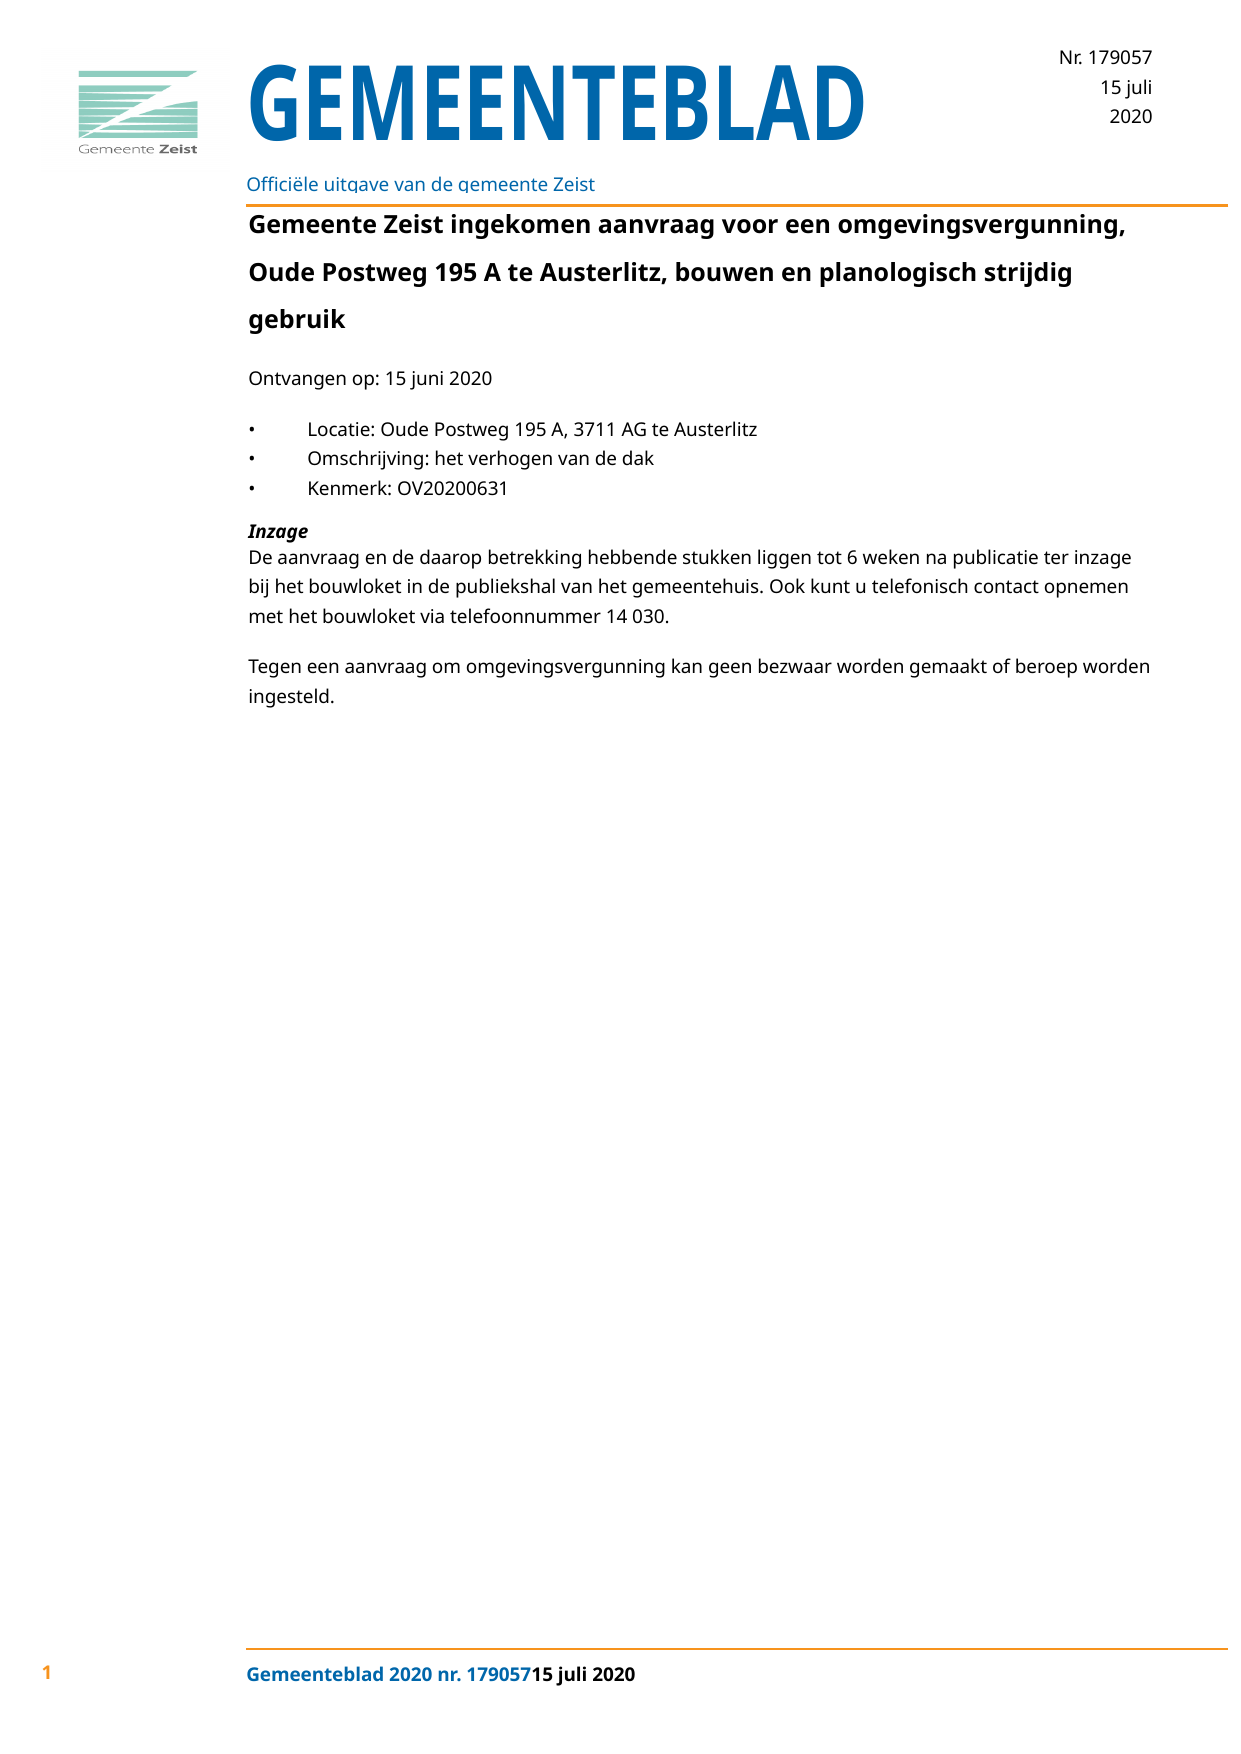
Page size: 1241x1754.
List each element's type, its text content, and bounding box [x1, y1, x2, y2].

picture [41, 47, 231, 172]
list Kenmerk: OV20200631 [248, 475, 1152, 501]
text Ontvangen op: 15 juni 2020 [248, 366, 1152, 391]
text Inzage [248, 518, 1152, 544]
text Tegen een aanvraag om omgevingsvergunning kan geen bezwaar worden gemaakt of beroep worden ingesteld. [248, 653, 1152, 709]
list Omschrijving: het verhogen van de dak [248, 446, 1152, 471]
list Locatie: Oude Postweg 195 A, 3711 AG te Austerlitz [248, 416, 1152, 442]
text Gemeente Zeist ingekomen aanvraag voor een omgevingsvergunning, Oude Postweg 195 A te Austerlitz, bouwen en planologisch strijdig gebruik [248, 207, 1152, 336]
text De aanvraag en de daarop betrekking hebbende stukken liggen tot 6 weken na publicatie ter inzage bij het bouwloket in de publiekshal van het gemeentehuis. Ook kunt u telefonisch contact opnemen met het bouwloket via telefoonnummer 14 030. [248, 544, 1152, 629]
